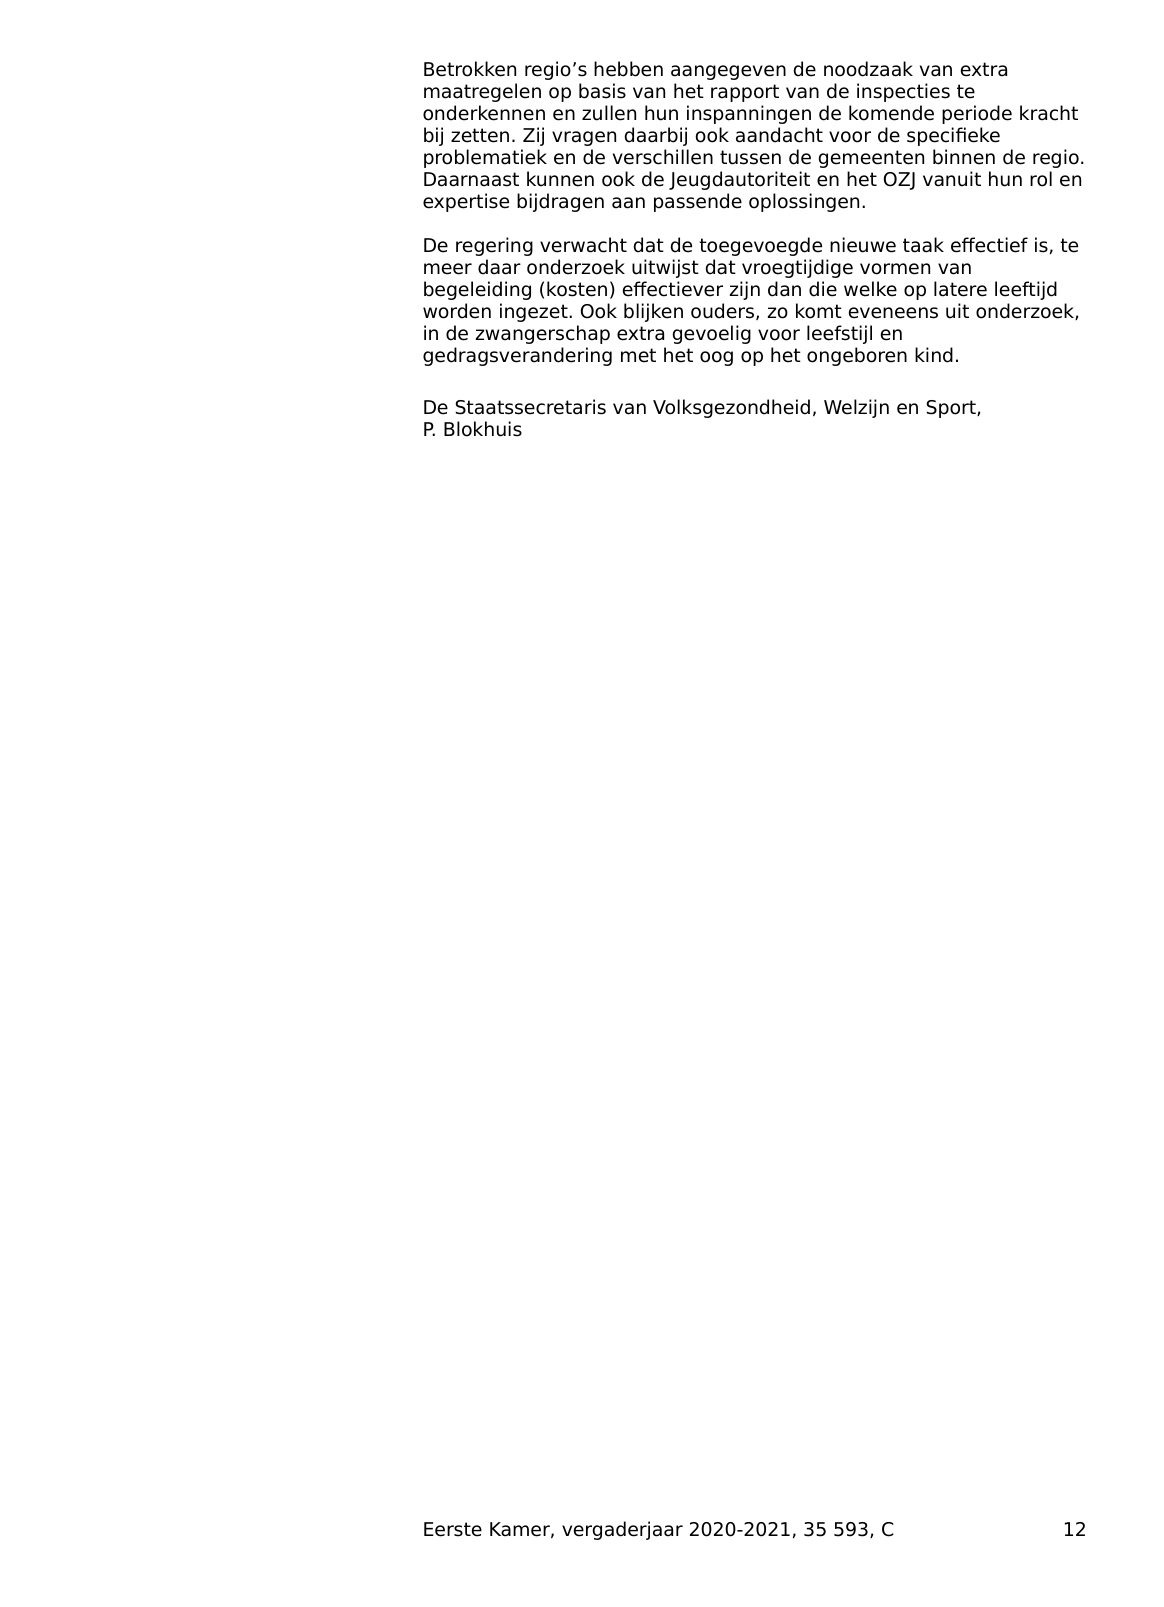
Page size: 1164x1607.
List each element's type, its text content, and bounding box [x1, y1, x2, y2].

text Betrokken regio’s hebben aangegeven de noodzaak van extra maatregelen op basis van het rapport van de inspecties te onderkennen en zullen hun inspanningen de komende periode kracht bij zetten. Zij vragen daarbij ook aandacht voor de specifieke problematiek en de verschillen tussen de gemeenten binnen de regio. Daarnaast kunnen ook de Jeugdautoriteit en het OZJ vanuit hun rol en expertise bijdragen aan passende oplossingen. [422, 59, 1087, 213]
text De Staatssecretaris van Volksgezondheid, Welzijn en Sport, P. Blokhuis [422, 397, 1087, 441]
text De regering verwacht dat de toegevoegde nieuwe taak effectief is, te meer daar onderzoek uitwijst dat vroegtijdige vormen van begeleiding (kosten) effectiever zijn dan die welke op latere leeftijd worden ingezet. Ook blijken ouders, zo komt eveneens uit onderzoek, in de zwangerschap extra gevoelig voor leefstijl en gedragsverandering met het oog op het ongeboren kind. [422, 235, 1087, 367]
